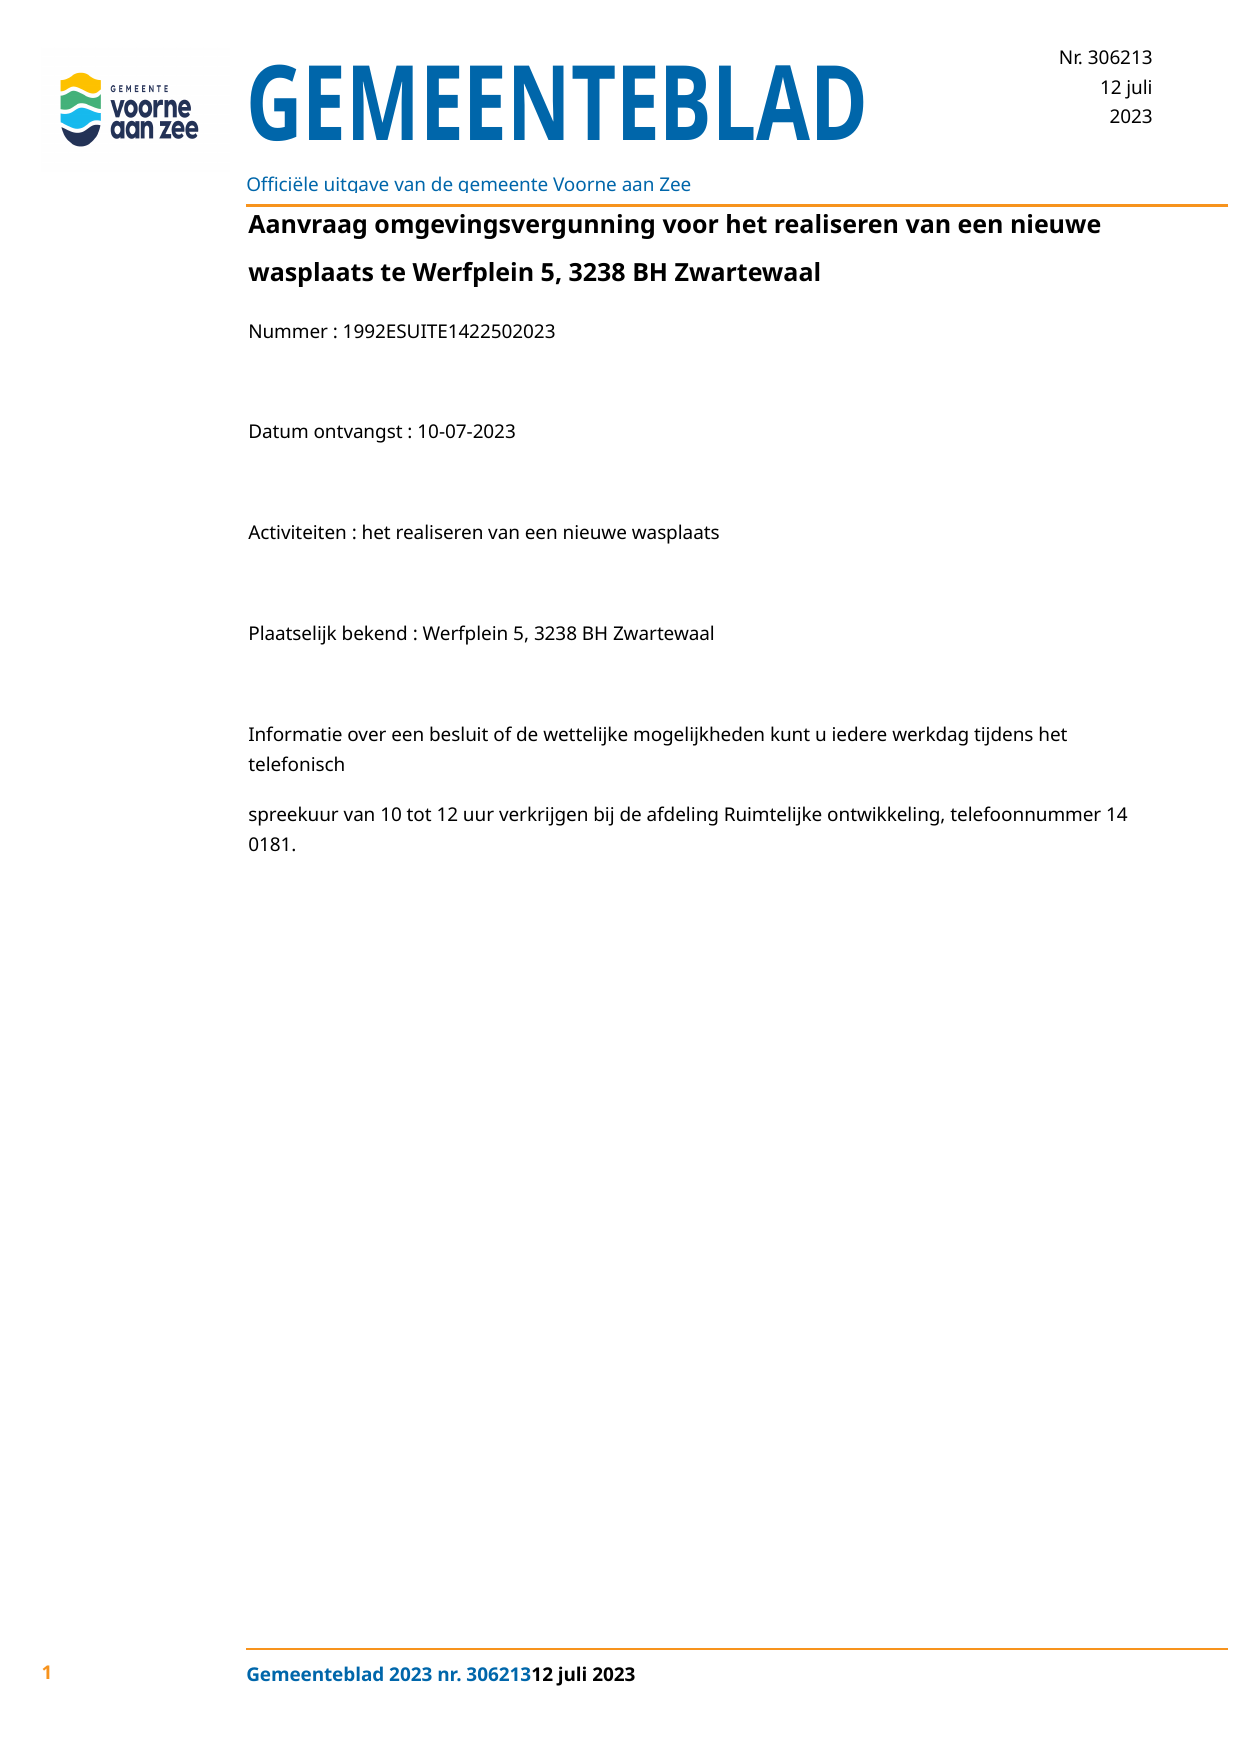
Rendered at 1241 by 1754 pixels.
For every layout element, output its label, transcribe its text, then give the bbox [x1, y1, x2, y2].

text spreekuur van 10 tot 12 uur verkrijgen bij de afdeling Ruimtelijke ontwikkeling, telefoonnummer 14 0181. [248, 801, 1152, 857]
text Nummer : 1992ESUITE1422502023 [248, 318, 1152, 344]
text Datum ontvangst : 10-07-2023 [248, 419, 1152, 444]
text Informatie over een besluit of de wettelijke mogelijkheden kunt u iedere werkdag tijdens het telefonisch [248, 721, 1152, 777]
picture [41, 47, 231, 172]
text Aanvraag omgevingsvergunning voor het realiseren van een nieuwe wasplaats te Werfplein 5, 3238 BH Zwartewaal [248, 207, 1152, 288]
text Plaatselijk bekend : Werfplein 5, 3238 BH Zwartewaal [248, 620, 1152, 646]
text Activiteiten : het realiseren van een nieuwe wasplaats [248, 519, 1152, 545]
